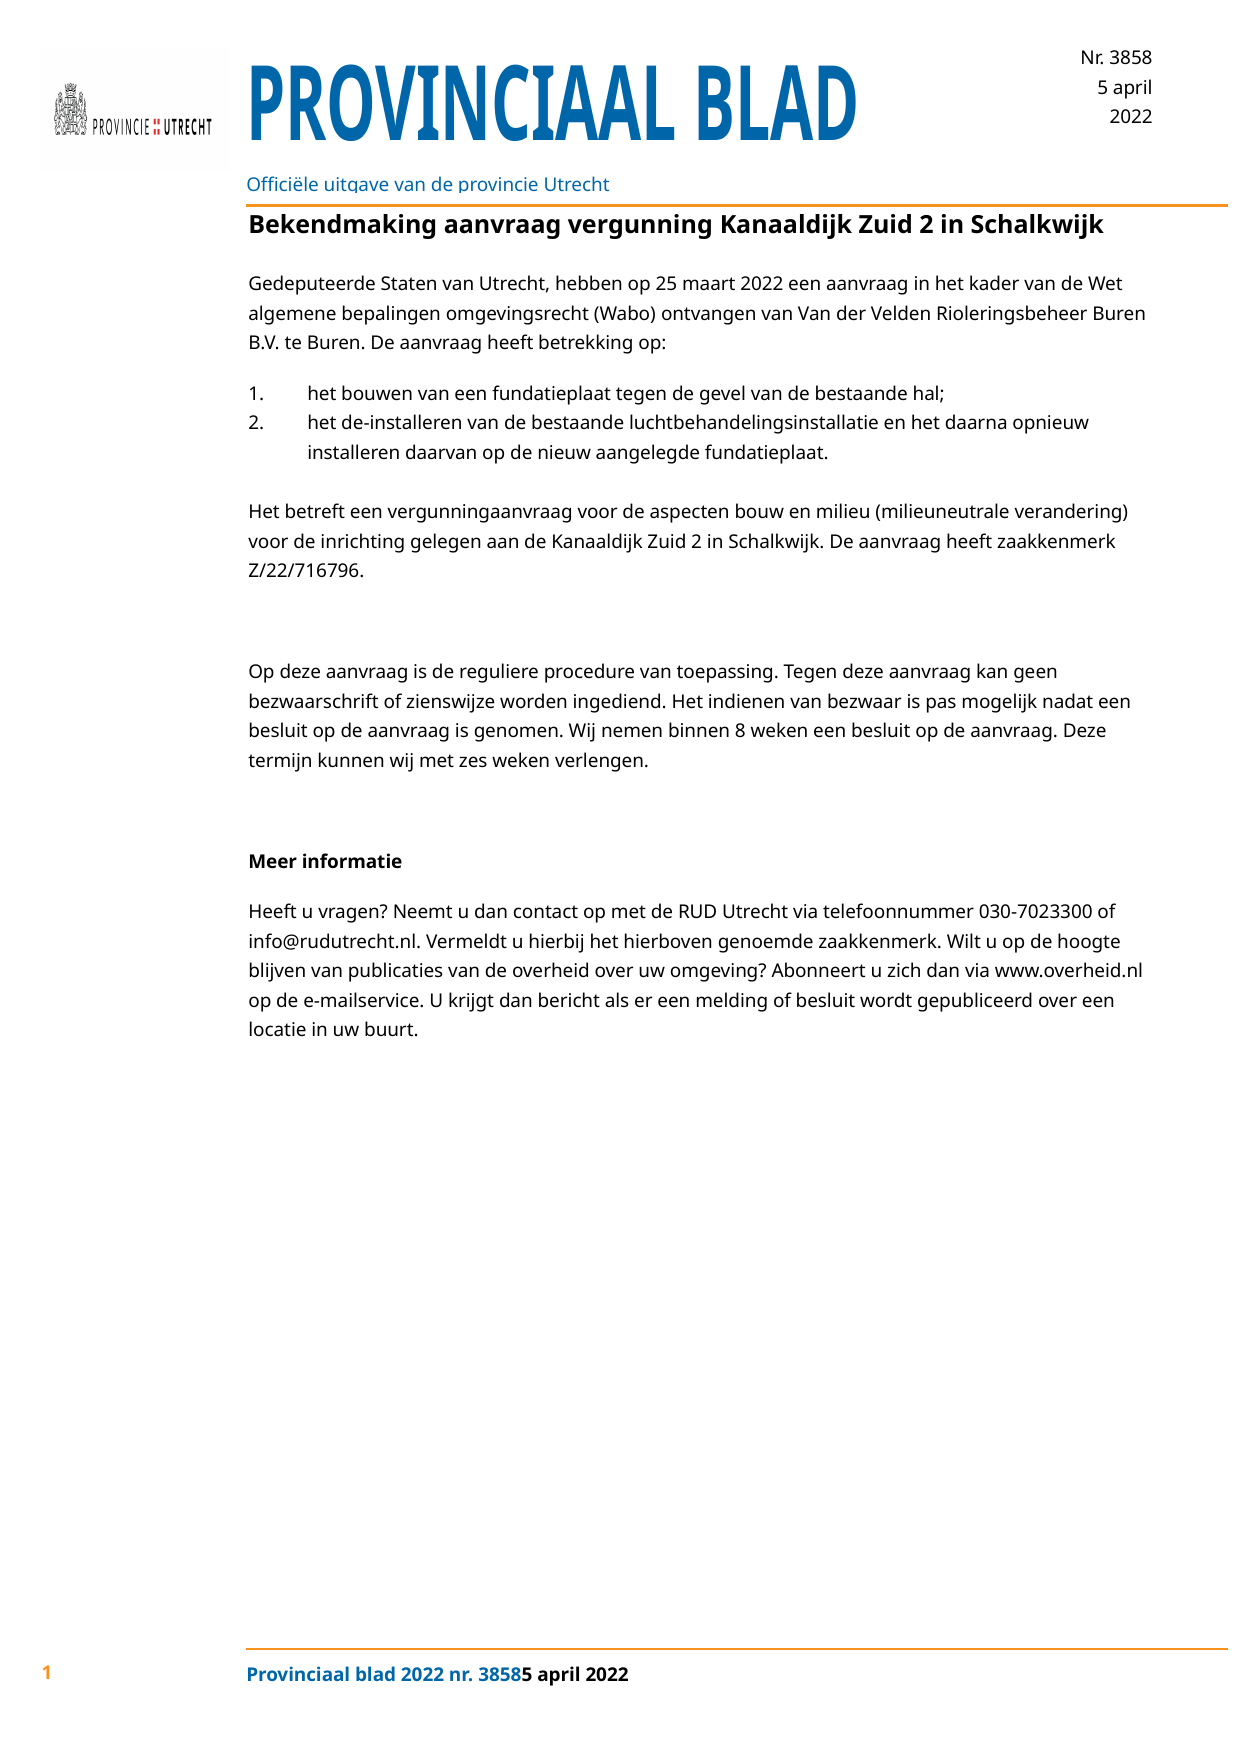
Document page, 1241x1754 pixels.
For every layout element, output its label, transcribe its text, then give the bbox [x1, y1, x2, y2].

text Meer informatie [248, 848, 1152, 873]
text Op deze aanvraag is de reguliere procedure van toepassing. Tegen deze aanvraag kan geen bezwaarschrift of zienswijze worden ingediend. Het indienen van bezwaar is pas mogelijk nadat een besluit op de aanvraag is genomen. Wij nemen binnen 8 weken een besluit op de aanvraag. Deze termijn kunnen wij met zes weken verlengen. [248, 658, 1152, 773]
picture [41, 47, 231, 172]
text Het betreft een vergunningaanvraag voor de aspecten bouw en milieu (milieuneutrale verandering) voor de inrichting gelegen aan de Kanaaldijk Zuid 2 in Schalkwijk. De aanvraag heeft zaakkenmerk Z/22/716796. [248, 498, 1152, 583]
text Gedeputeerde Staten van Utrecht, hebben op 25 maart 2022 een aanvraag in het kader van de Wet algemene bepalingen omgevingsrecht (Wabo) ontvangen van Van der Velden Rioleringsbeheer Buren B.V. te Buren. De aanvraag heeft betrekking op: [248, 270, 1152, 355]
list het de-installeren van de bestaande luchtbehandelingsinstallatie en het daarna opnieuw installeren daarvan op de nieuw aangelegde fundatieplaat. [248, 409, 1152, 465]
text Heeft u vragen? Neemt u dan contact op met de RUD Utrecht via telefoonnummer 030-7023300 of info@rudutrecht.nl. Vermeldt u hierbij het hierboven genoemde zaakkenmerk. Wilt u op de hoogte blijven van publicaties van de overheid over uw omgeving? Abonneert u zich dan via www.overheid.nl op de e-mailservice. U krijgt dan bericht als er een melding of besluit wordt gepubliceerd over een locatie in uw buurt. [248, 898, 1152, 1042]
list het bouwen van een fundatieplaat tegen de gevel van de bestaande hal; [248, 380, 1152, 406]
text Bekendmaking aanvraag vergunning Kanaaldijk Zuid 2 in Schalkwijk [248, 207, 1152, 241]
